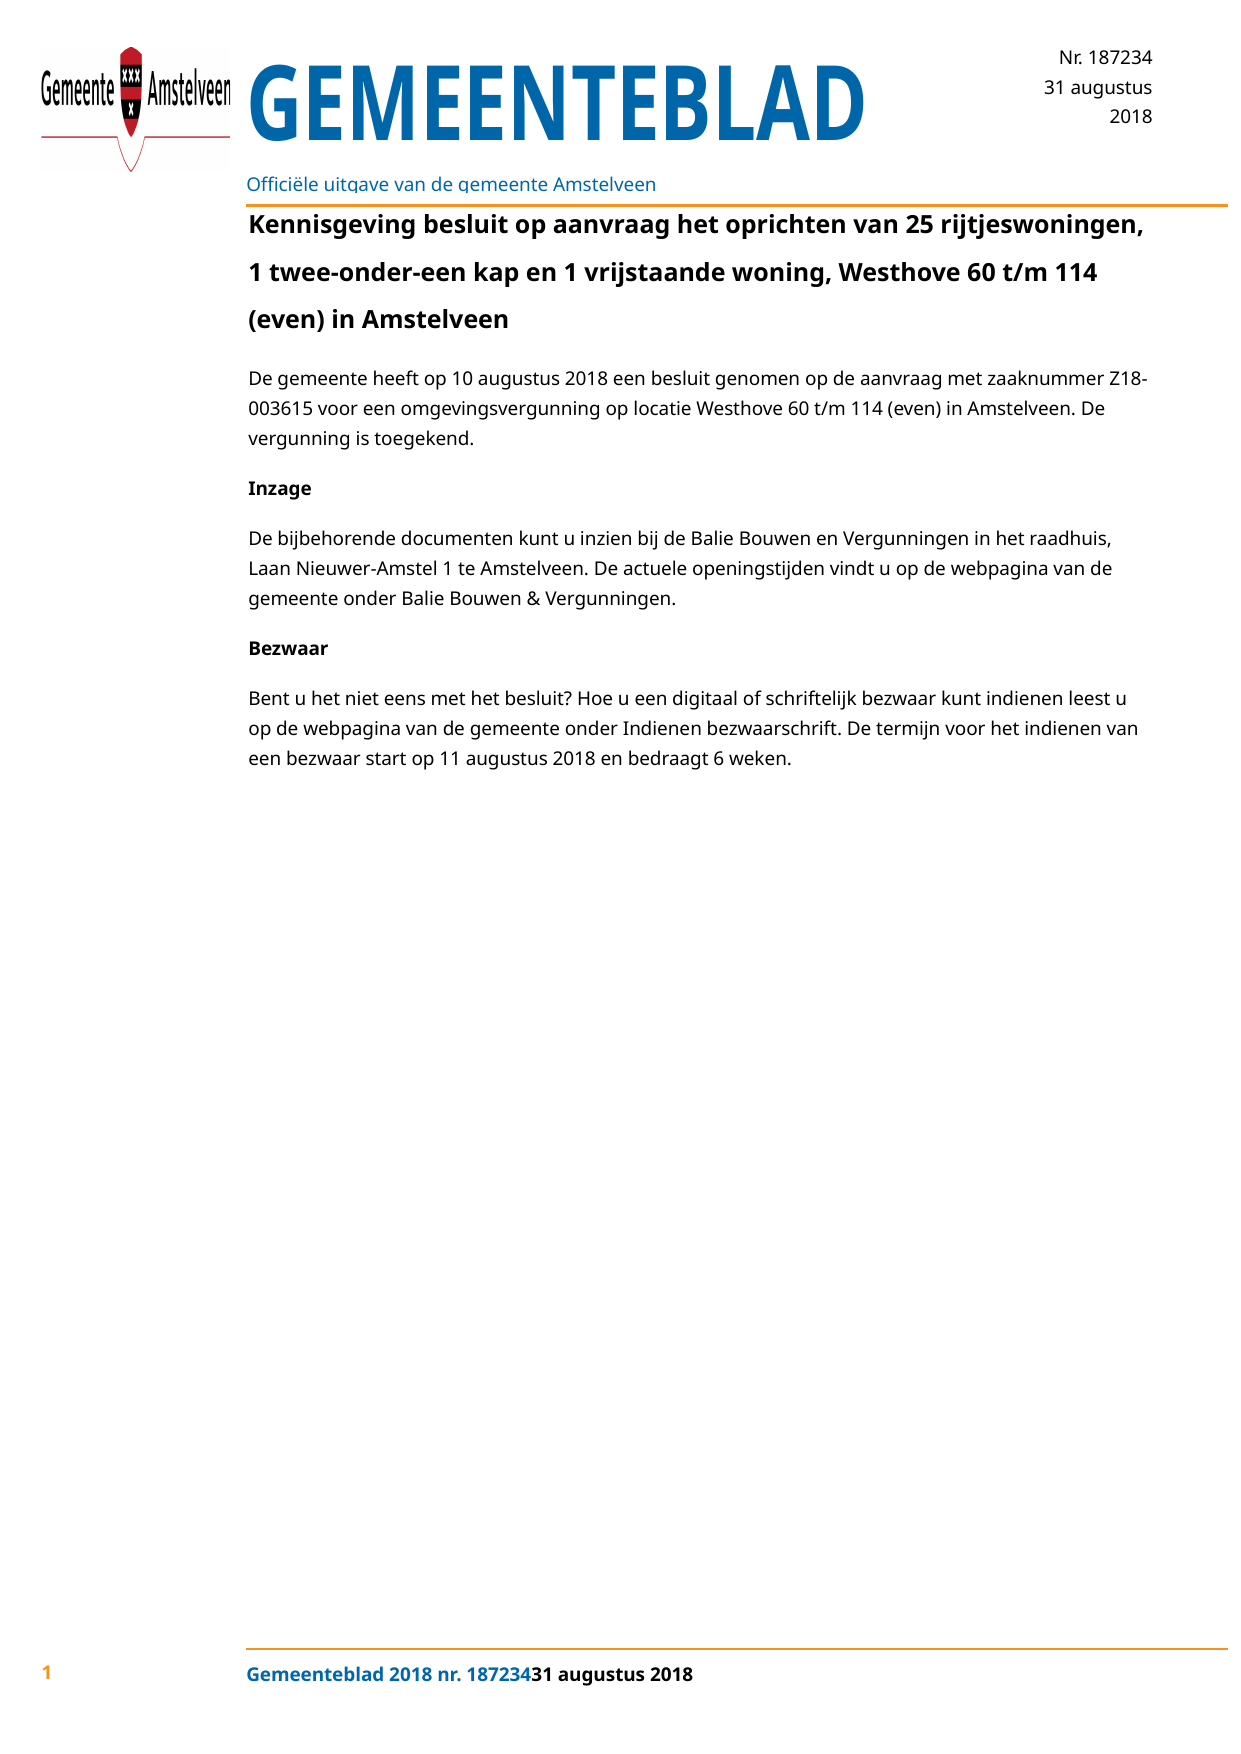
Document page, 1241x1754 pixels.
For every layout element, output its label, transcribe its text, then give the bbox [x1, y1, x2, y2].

text De gemeente heeft op 10 augustus 2018 een besluit genomen op de aanvraag met zaaknummer Z18-003615 voor een omgevingsvergunning op locatie Westhove 60 t/m 114 (even) in Amstelveen. De vergunning is toegekend. [248, 366, 1152, 450]
text Inzage [248, 475, 1152, 501]
picture [41, 47, 231, 172]
text Bent u het niet eens met het besluit? Hoe u een digitaal of schriftelijk bezwaar kunt indienen leest u op de webpagina van de gemeente onder Indienen bezwaarschrift. De termijn voor het indienen van een bezwaar start op 11 augustus 2018 en bedraagt 6 weken. [248, 686, 1152, 770]
text Kennisgeving besluit op aanvraag het oprichten van 25 rijtjeswoningen, 1 twee-onder-een kap en 1 vrijstaande woning, Westhove 60 t/m 114 (even) in Amstelveen [248, 207, 1152, 336]
text Bezwaar [248, 635, 1152, 661]
text De bijbehorende documenten kunt u inzien bij de Balie Bouwen en Vergunningen in het raadhuis, Laan Nieuwer-Amstel 1 te Amstelveen. De actuele openingstijden vindt u op de webpagina van de gemeente onder Balie Bouwen & Vergunningen. [248, 526, 1152, 610]
